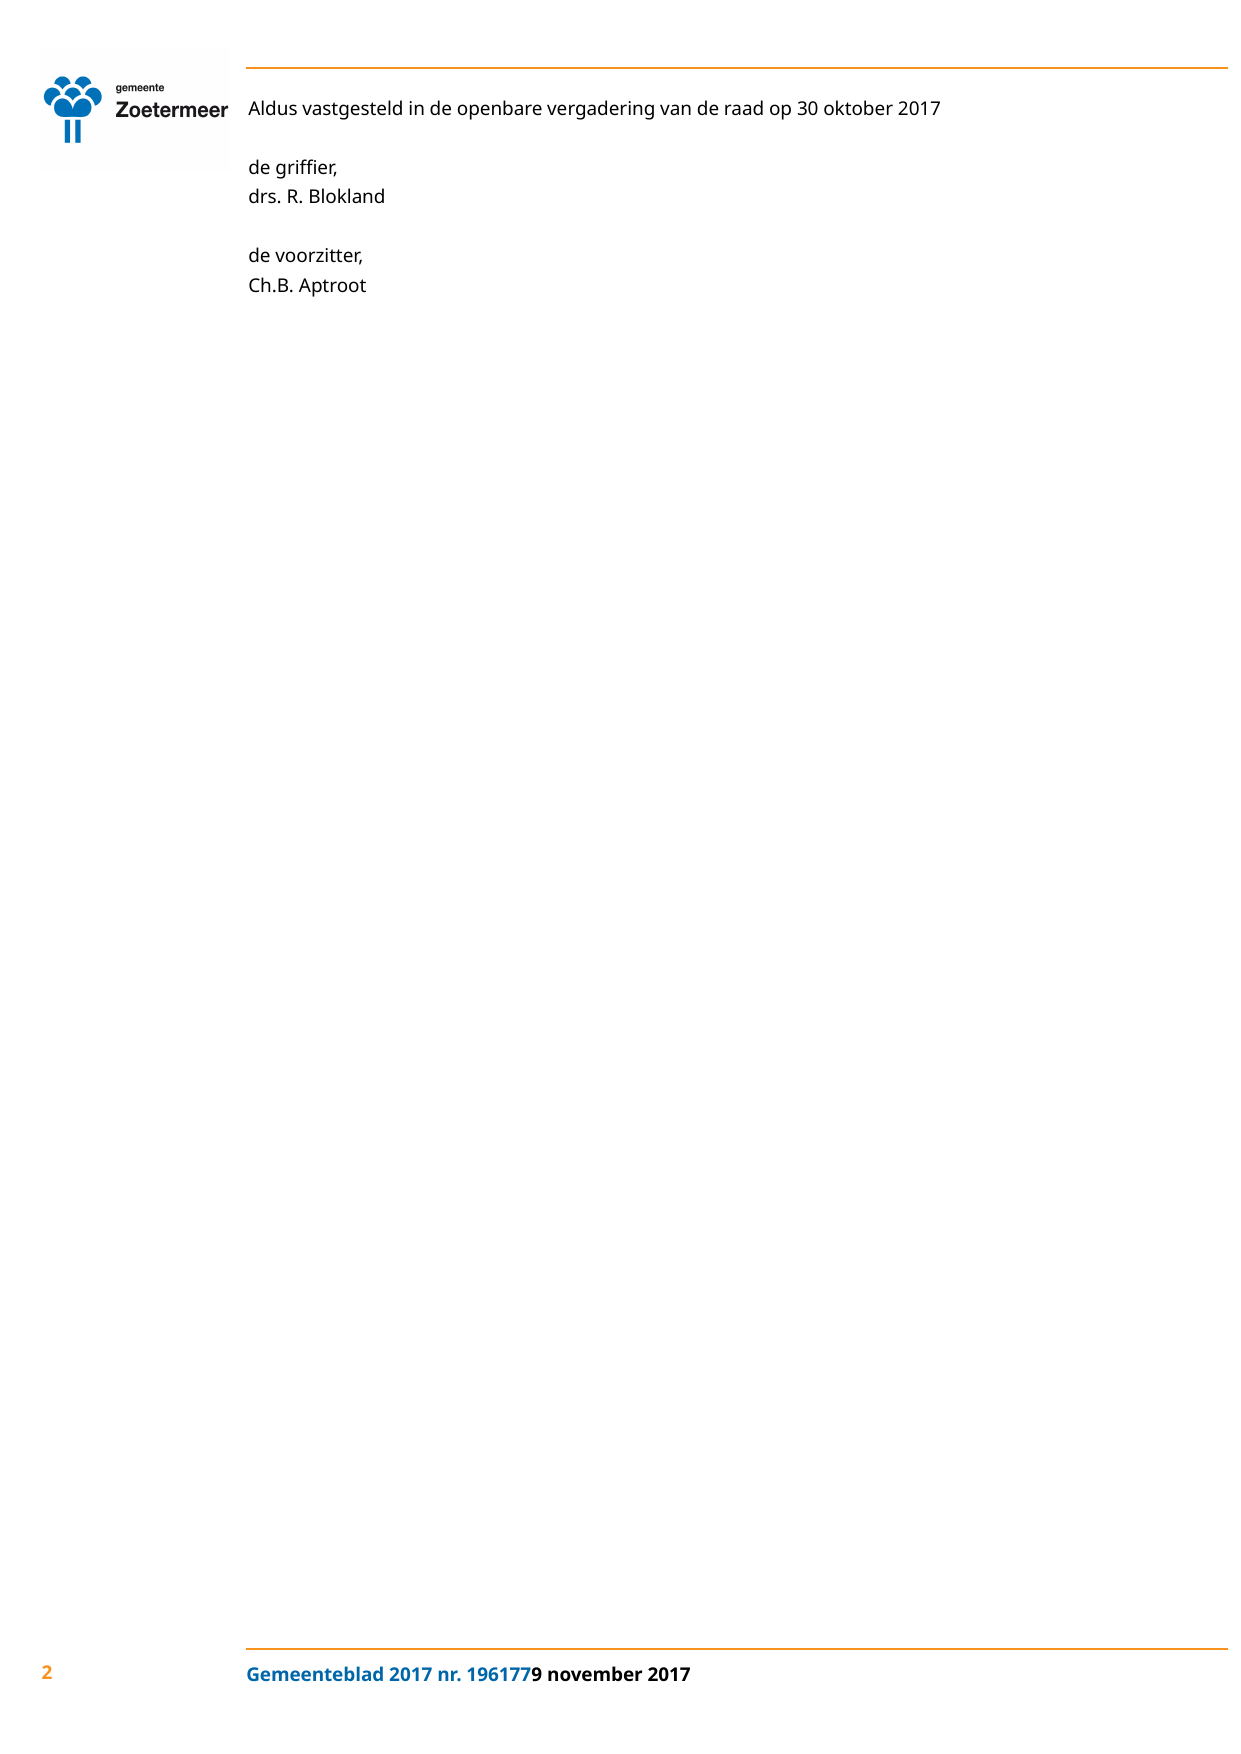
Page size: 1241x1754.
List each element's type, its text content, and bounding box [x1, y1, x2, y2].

text de griffier, [248, 154, 1152, 180]
text de voorzitter, [248, 243, 1152, 268]
text Aldus vastgesteld in de openbare vergadering van de raad op 30 oktober 2017 [248, 95, 1152, 121]
text drs. R. Blokland [248, 183, 1152, 209]
text Ch.B. Aptroot [248, 272, 1152, 298]
picture [41, 47, 231, 172]
